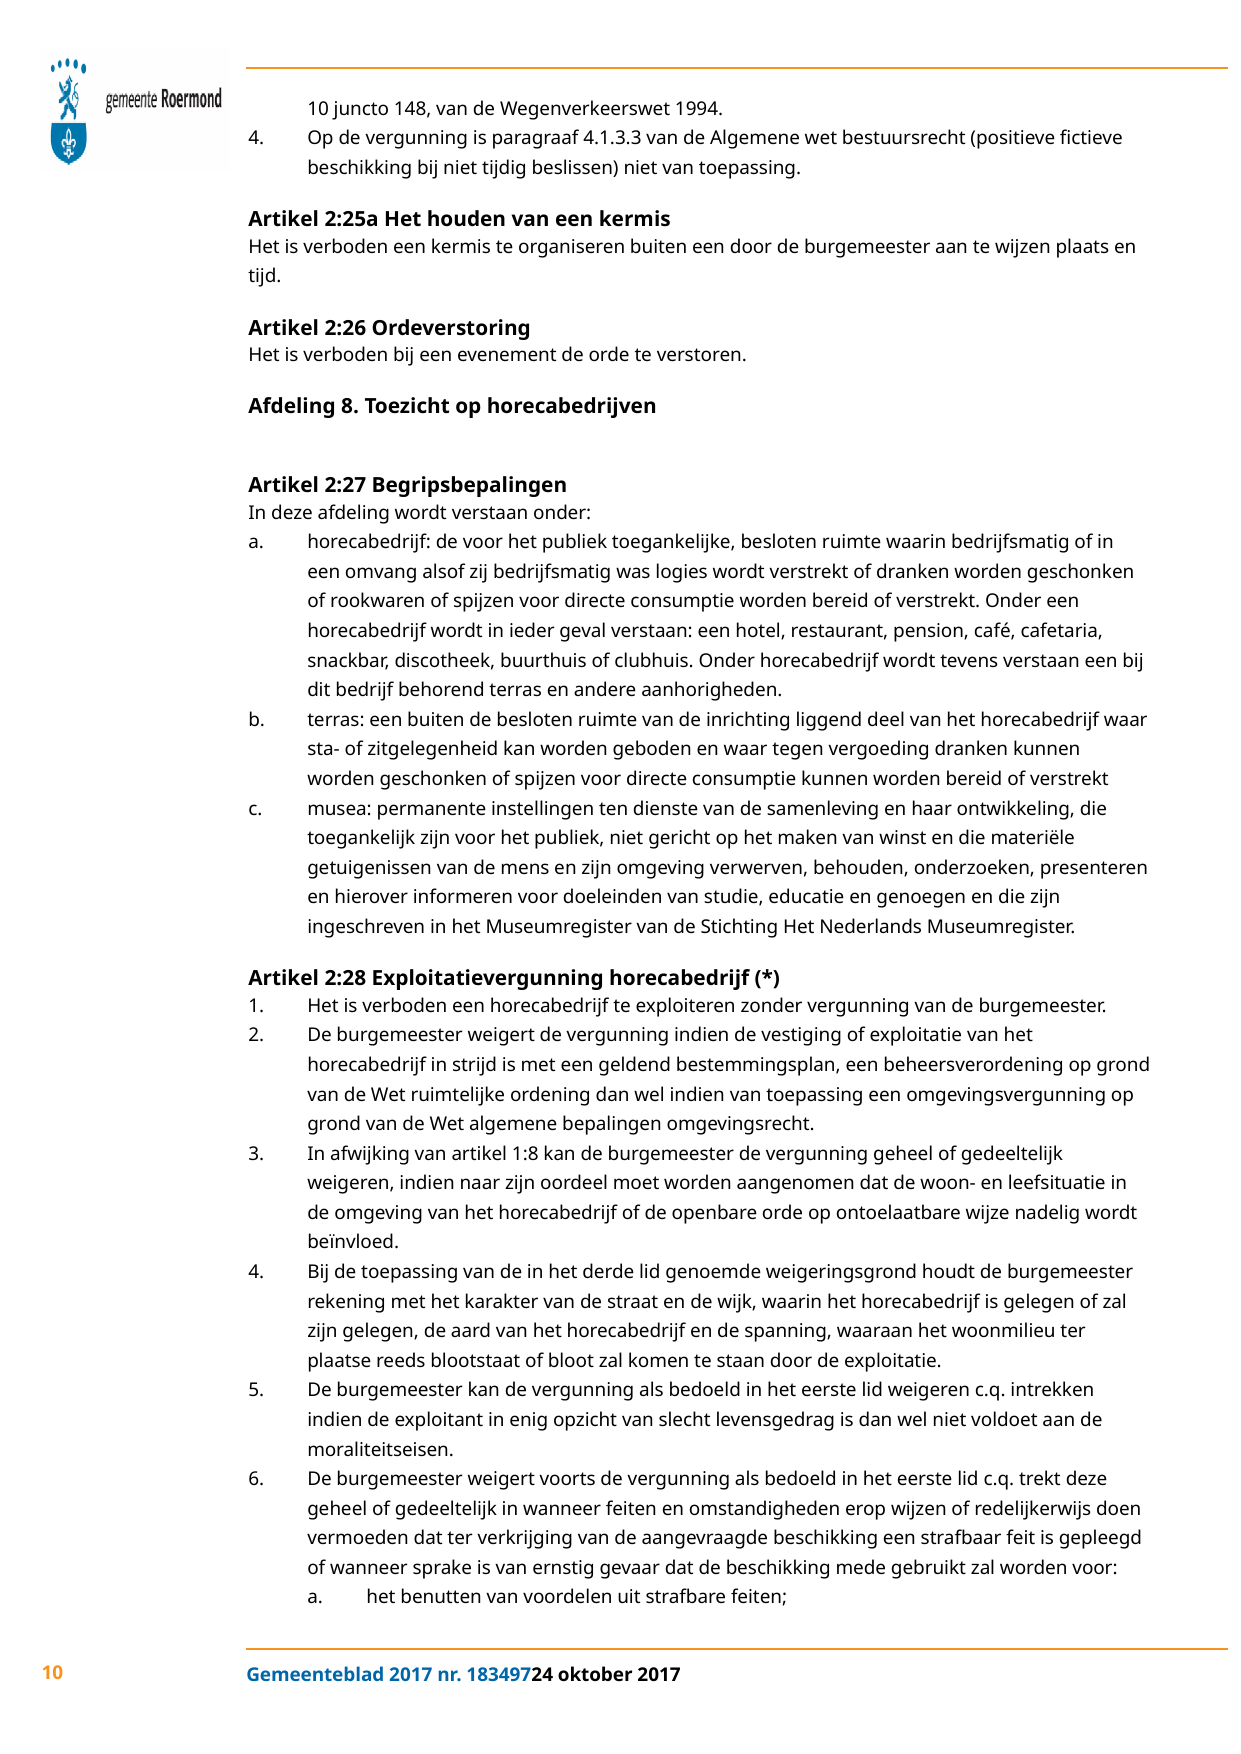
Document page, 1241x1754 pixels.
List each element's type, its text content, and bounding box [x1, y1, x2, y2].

list De burgemeester weigert de vergunning indien de vestiging of exploitatie van het horecabedrijf in strijd is met een geldend bestemmingsplan, een beheersverordening op grond van de Wet ruimtelijke ordening dan wel indien van toepassing een omgevingsvergunning op grond van de Wet algemene bepalingen omgevingsrecht. [248, 1022, 1152, 1136]
text Artikel 2:28 Exploitatievergunning horecabedrijf (*) [248, 963, 1152, 992]
list De burgemeester weigert voorts de vergunning als bedoeld in het eerste lid c.q. trekt deze geheel of gedeeltelijk in wanneer feiten en omstandigheden erop wijzen of redelijkerwijs doen vermoeden dat ter verkrijging van de aangevraagde beschikking een strafbaar feit is gepleegd of wanneer sprake is van ernstig gevaar dat de beschikking mede gebruikt zal worden voor: [248, 1465, 1152, 1580]
list 10 juncto 148, van de Wegenverkeerswet 1994. [248, 95, 1152, 121]
list De burgemeester kan de vergunning als bedoeld in het eerste lid weigeren c.q. intrekken indien de exploitant in enig opzicht van slecht levensgedrag is dan wel niet voldoet aan de moraliteitseisen. [248, 1377, 1152, 1461]
picture [41, 47, 231, 172]
list musea: permanente instellingen ten dienste van de samenleving en haar ontwikkeling, die toegankelijk zijn voor het publiek, niet gericht op het maken van winst en die materiële getuigenissen van de mens en zijn omgeving verwerven, behouden, onderzoeken, presenteren en hierover informeren voor doeleinden van studie, educatie en genoegen en die zijn ingeschreven in het Museumregister van de Stichting Het Nederlands Museumregister. [248, 795, 1152, 939]
list het benutten van voordelen uit strafbare feiten; [307, 1584, 1152, 1609]
list horecabedrijf: de voor het publiek toegankelijke, besloten ruimte waarin bedrijfsmatig of in een omvang alsof zij bedrijfsmatig was logies wordt verstrekt of dranken worden geschonken of rookwaren of spijzen voor directe consumptie worden bereid of verstrekt. Onder een horecabedrijf wordt in ieder geval verstaan: een hotel, restaurant, pension, café, cafetaria, snackbar, discotheek, buurthuis of clubhuis. Onder horecabedrijf wordt tevens verstaan een bij dit bedrijf behorend terras en andere aanhorigheden. [248, 528, 1152, 702]
text Artikel 2:27 Begripsbepalingen [248, 471, 1152, 499]
text Artikel 2:26 Ordeverstoring [248, 313, 1152, 341]
list In afwijking van artikel 1:8 kan de burgemeester de vergunning geheel of gedeeltelijk weigeren, indien naar zijn oordeel moet worden aangenomen dat de woon- en leefsituatie in de omgeving van het horecabedrijf of de openbare orde op ontoelaatbare wijze nadelig wordt beïnvloed. [248, 1140, 1152, 1254]
text Artikel 2:25a Het houden van een kermis [248, 204, 1152, 233]
text In deze afdeling wordt verstaan onder: [248, 499, 1152, 525]
text Afdeling 8. Toezicht op horecabedrijven [248, 392, 1152, 420]
text Het is verboden bij een evenement de orde te verstoren. [248, 341, 1152, 367]
text Het is verboden een kermis te organiseren buiten een door de burgemeester aan te wijzen plaats en tijd. [248, 233, 1152, 288]
list Bij de toepassing van de in het derde lid genoemde weigeringsgrond houdt de burgemeester rekening met het karakter van de straat en de wijk, waarin het horecabedrijf is gelegen of zal zijn gelegen, de aard van het horecabedrijf en de spanning, waaraan het woonmilieu ter plaatse reeds blootstaat of bloot zal komen te staan door de exploitatie. [248, 1258, 1152, 1373]
list terras: een buiten de besloten ruimte van de inrichting liggend deel van het horecabedrijf waar sta- of zitgelegenheid kan worden geboden en waar tegen vergoeding dranken kunnen worden geschonken of spijzen voor directe consumptie kunnen worden bereid of verstrekt [248, 706, 1152, 791]
list Op de vergunning is paragraaf 4.1.3.3 van de Algemene wet bestuursrecht (positieve fictieve beschikking bij niet tijdig beslissen) niet van toepassing. [248, 124, 1152, 180]
list Het is verboden een horecabedrijf te exploiteren zonder vergunning van de burgemeester. [248, 992, 1152, 1018]
